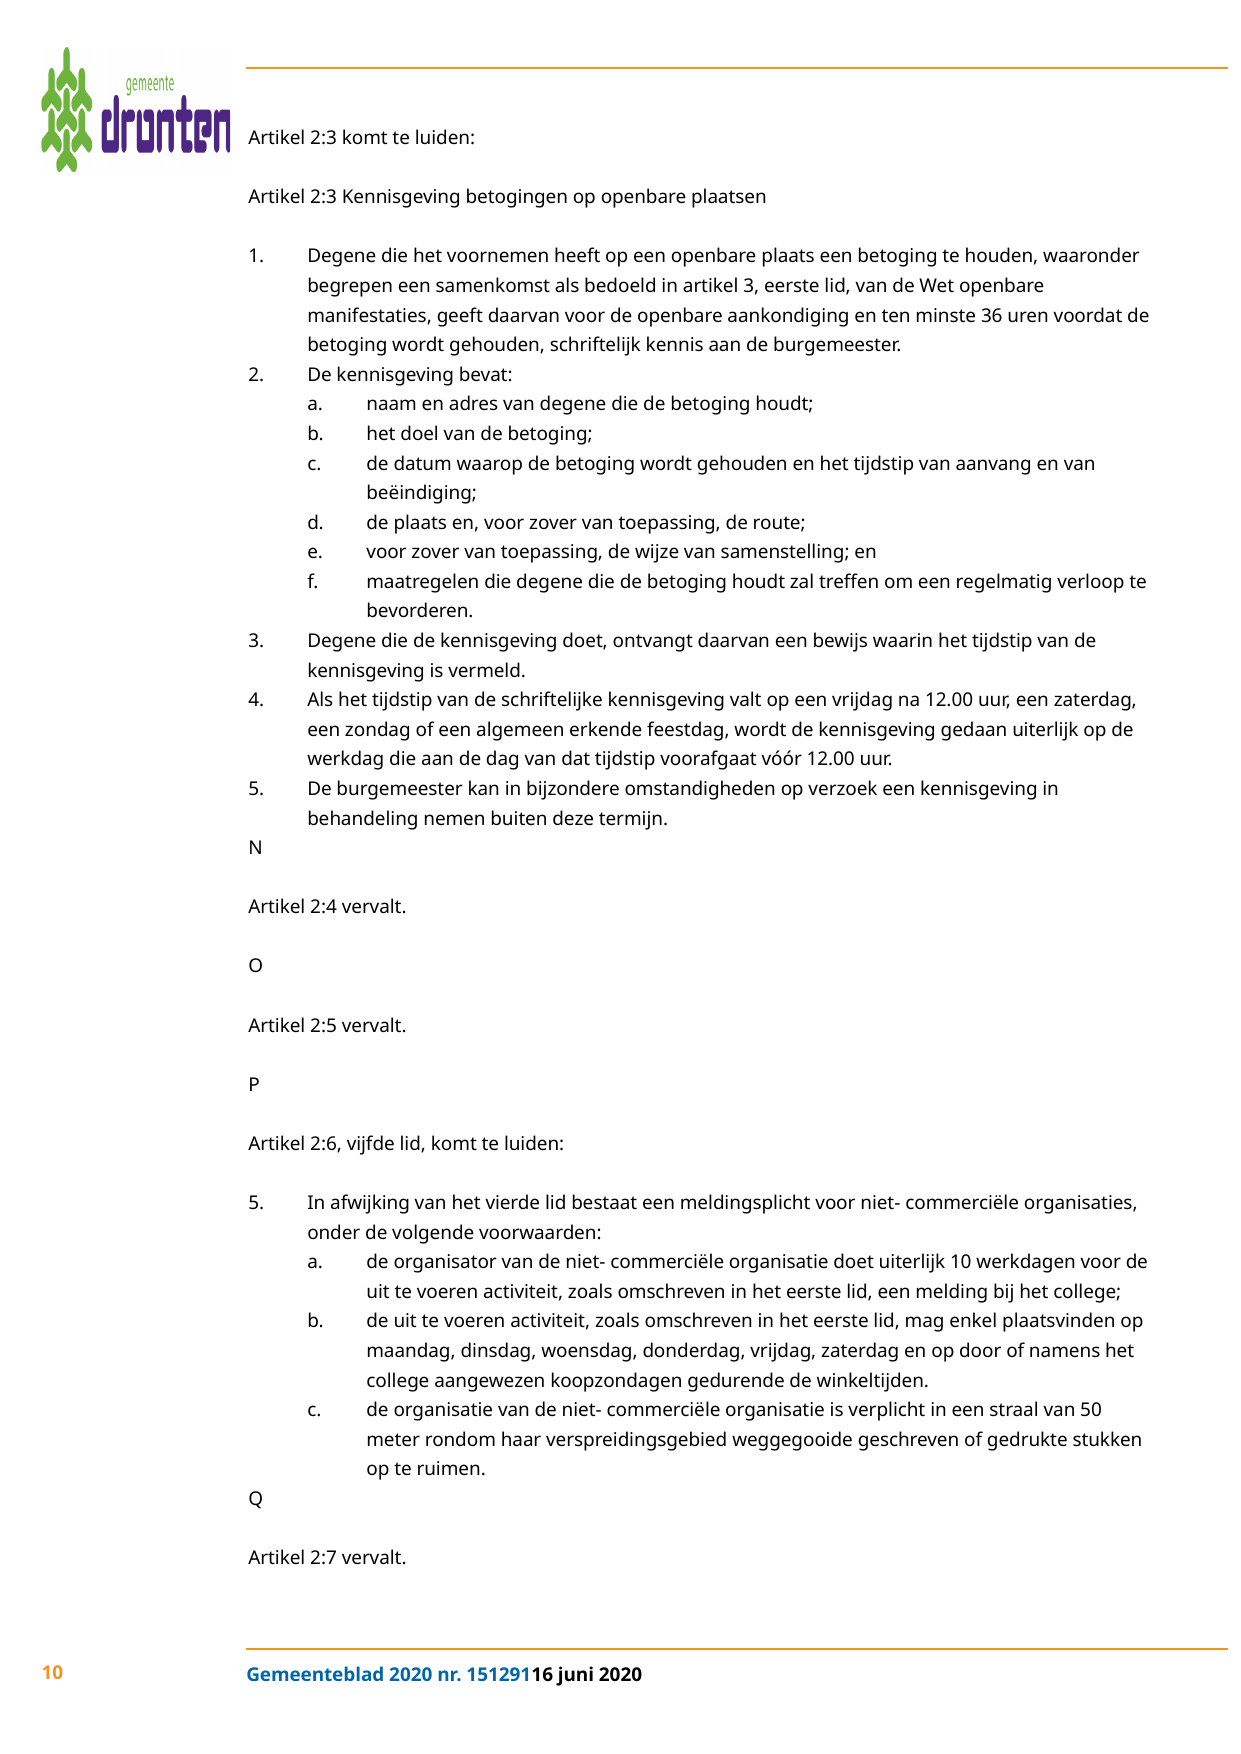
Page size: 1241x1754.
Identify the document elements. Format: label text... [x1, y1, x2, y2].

text Artikel 2:3 Kennisgeving betogingen op openbare plaatsen [248, 183, 1152, 209]
text Artikel 2:3 komt te luiden: [248, 124, 1152, 150]
list naam en adres van degene die de betoging houdt; [307, 391, 1152, 416]
list Als het tijdstip van de schriftelijke kennisgeving valt op een vrijdag na 12.00 uur, een zaterdag, een zondag of een algemeen erkende feestdag, wordt de kennisgeving gedaan uiterlijk op de werkdag die aan de dag van dat tijdstip voorafgaat vóór 12.00 uur. [248, 686, 1152, 771]
text Artikel 2:4 vervalt. [248, 893, 1152, 919]
picture [41, 47, 231, 172]
list In afwijking van het vierde lid bestaat een meldingsplicht voor niet- commerciële organisaties, onder de volgende voorwaarden: [248, 1189, 1152, 1245]
list de datum waarop de betoging wordt gehouden en het tijdstip van aanvang en van beëindiging; [307, 450, 1152, 505]
list Degene die het voornemen heeft op een openbare plaats een betoging te houden, waaronder begrepen een samenkomst als bedoeld in artikel 3, eerste lid, van de Wet openbare manifestaties, geeft daarvan voor de openbare aankondiging en ten minste 36 uren voordat de betoging wordt gehouden, schriftelijk kennis aan de burgemeester. [248, 243, 1152, 357]
list voor zover van toepassing, de wijze van samenstelling; en [307, 538, 1152, 564]
list maatregelen die degene die de betoging houdt zal treffen om een regelmatig verloop te bevorderen. [307, 568, 1152, 623]
text Artikel 2:7 vervalt. [248, 1544, 1152, 1570]
list het doel van de betoging; [307, 420, 1152, 446]
list de plaats en, voor zover van toepassing, de route; [307, 509, 1152, 535]
text N [248, 834, 1152, 860]
list De burgemeester kan in bijzondere omstandigheden op verzoek een kennisgeving in behandeling nemen buiten deze termijn. [248, 775, 1152, 831]
list de organisatie van de niet- commerciële organisatie is verplicht in een straal van 50 meter rondom haar verspreidingsgebied weggegooide geschreven of gedrukte stukken op te ruimen. [307, 1396, 1152, 1481]
list de organisator van de niet- commerciële organisatie doet uiterlijk 10 werkdagen voor de uit te voeren activiteit, zoals omschreven in het eerste lid, een melding bij het college; [307, 1248, 1152, 1304]
list de uit te voeren activiteit, zoals omschreven in het eerste lid, mag enkel plaatsvinden op maandag, dinsdag, woensdag, donderdag, vrijdag, zaterdag en op door of namens het college aangewezen koopzondagen gedurende de winkeltijden. [307, 1308, 1152, 1393]
text Q [248, 1485, 1152, 1511]
list De kennisgeving bevat: [248, 361, 1152, 387]
text Artikel 2:5 vervalt. [248, 1012, 1152, 1038]
list Degene die de kennisgeving doet, ontvangt daarvan een bewijs waarin het tijdstip van de kennisgeving is vermeld. [248, 627, 1152, 683]
text Artikel 2:6, vijfde lid, komt te luiden: [248, 1130, 1152, 1156]
text P [248, 1071, 1152, 1097]
text O [248, 953, 1152, 978]
